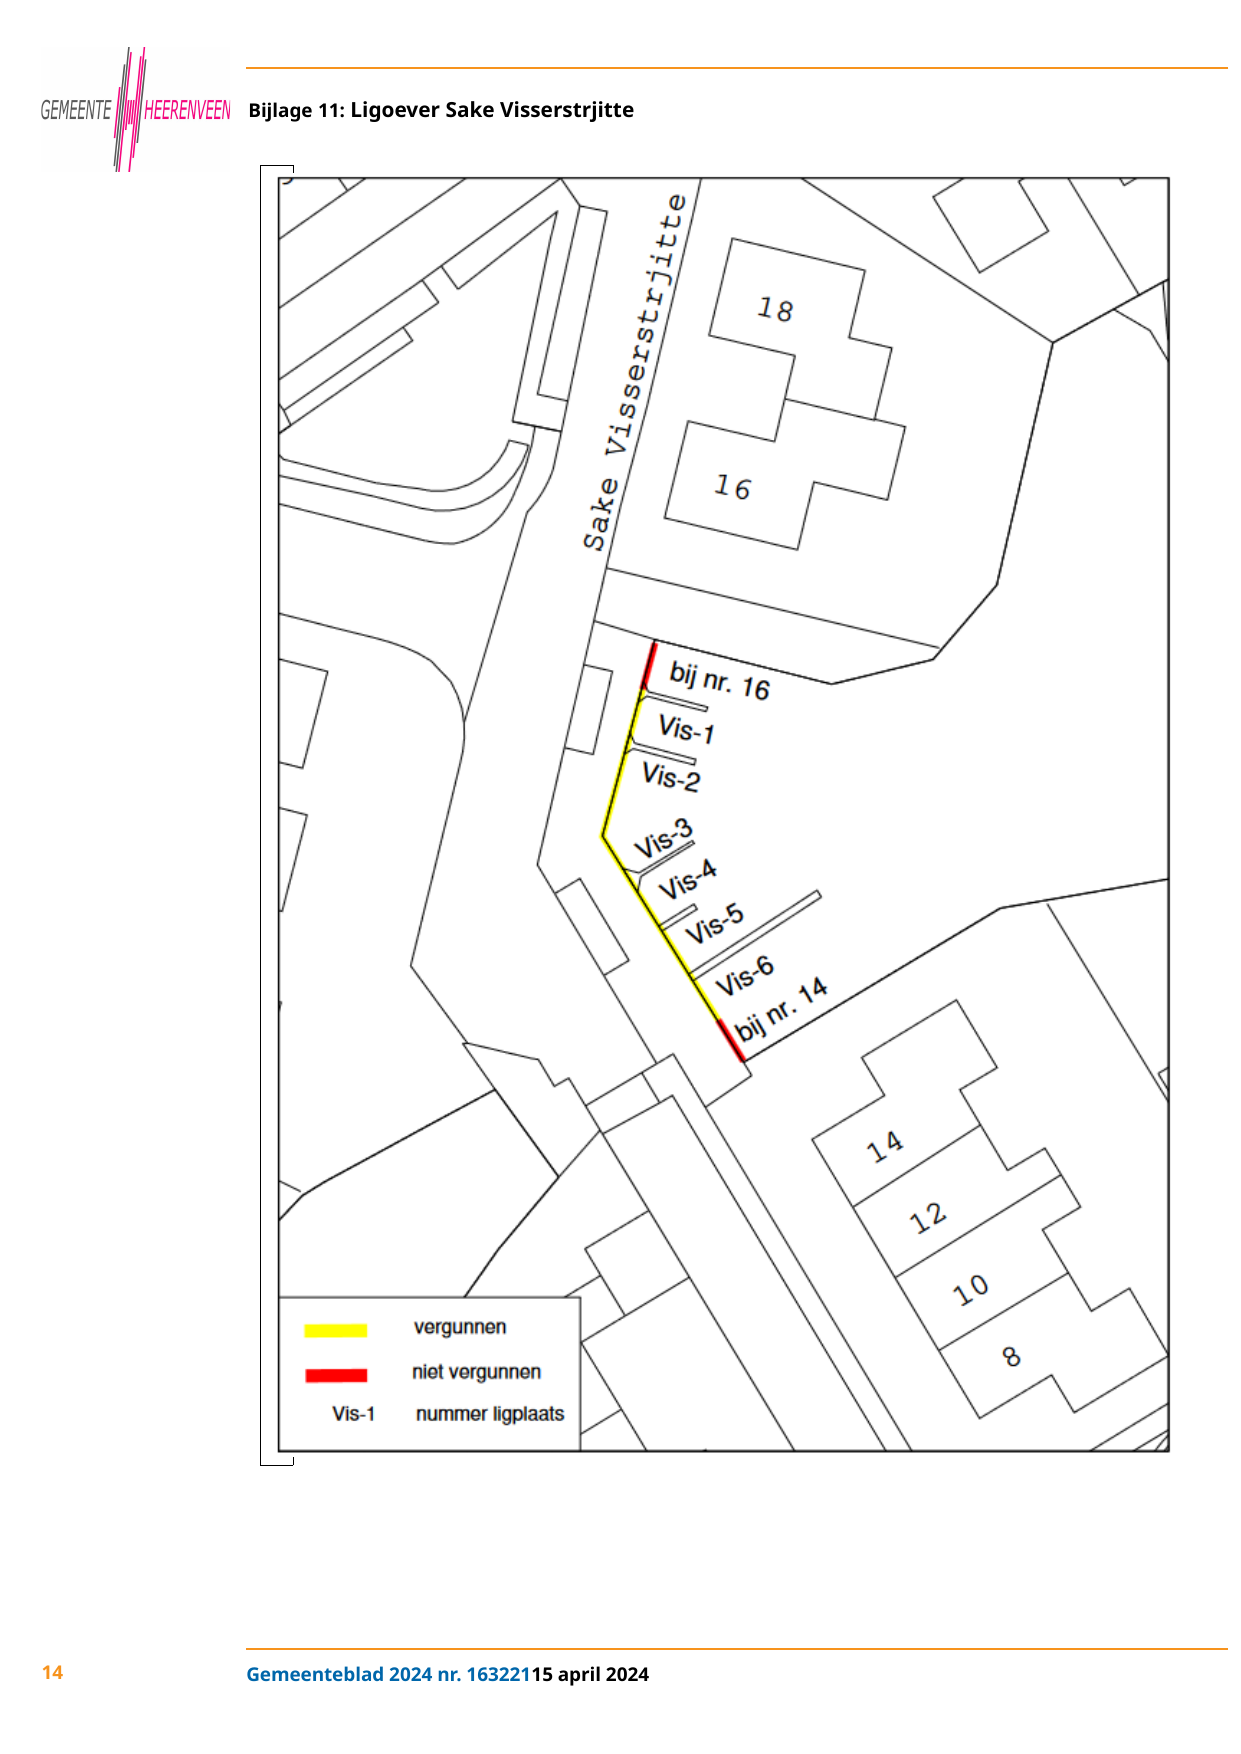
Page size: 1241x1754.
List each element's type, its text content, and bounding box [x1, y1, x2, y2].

text Bijlage 11: Ligoever Sake Visserstrjitte [248, 95, 1152, 123]
picture [41, 47, 231, 172]
picture [268, 173, 1173, 1457]
